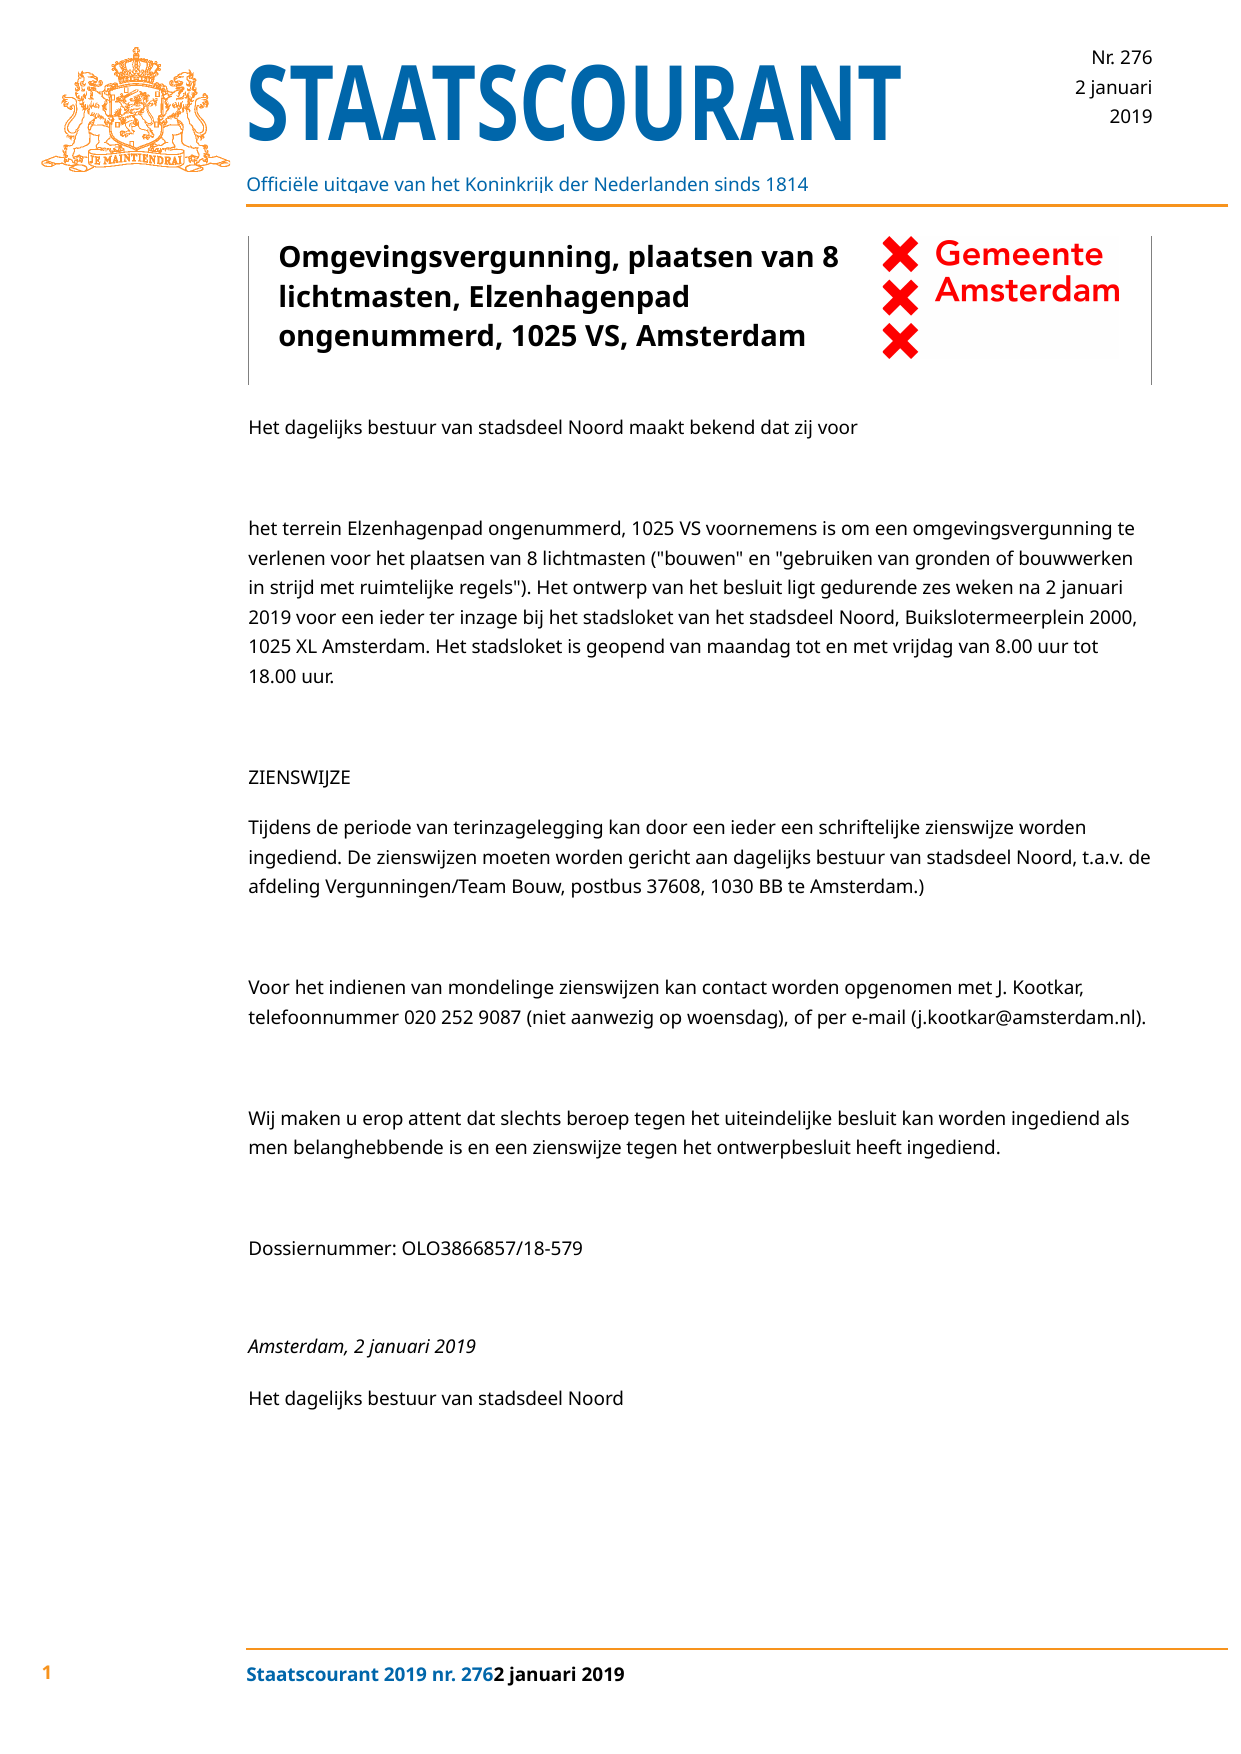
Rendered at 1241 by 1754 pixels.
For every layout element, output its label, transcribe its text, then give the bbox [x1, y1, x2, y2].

text het terrein Elzenhagenpad ongenummerd, 1025 VS voornemens is om een omgevingsvergunning te verlenen voor het plaatsen van 8 lichtmasten ("bouwen" en "gebruiken van gronden of bouwwerken in strijd met ruimtelijke regels"). Het ontwerp van het besluit ligt gedurende zes weken na 2 januari 2019 voor een ieder ter inzage bij het stadsloket van het stadsdeel Noord, Buikslotermeerplein 2000, 1025 XL Amsterdam. Het stadsloket is geopend van maandag tot en met vrijdag van 8.00 uur tot 18.00 uur. [248, 515, 1152, 689]
picture [41, 47, 231, 172]
text Het dagelijks bestuur van stadsdeel Noord [248, 1385, 1152, 1411]
text ZIENSWIJZE [248, 764, 1152, 789]
text Tijdens de periode van terinzagelegging kan door een ieder een schriftelijke zienswijze worden ingediend. De zienswijzen moeten worden gericht aan dagelijks bestuur van stadsdeel Noord, t.a.v. de afdeling Vergunningen/Team Bouw, postbus 37608, 1030 BB te Amsterdam.) [248, 814, 1152, 899]
text Wij maken u erop attent dat slechts beroep tegen het uiteindelijke besluit kan worden ingediend als men belanghebbende is en een zienswijze tegen het ontwerpbesluit heeft ingediend. [248, 1105, 1152, 1160]
text Voor het indienen van mondelinge zienswijzen kan contact worden opgenomen met J. Kootkar, telefoonnummer 020 252 9087 (niet aanwezig op woensdag), of per e-mail (j.kootkar@amsterdam.nl). [248, 974, 1152, 1029]
text Het dagelijks bestuur van stadsdeel Noord maakt bekend dat zij voor [248, 414, 1152, 440]
text Dossiernummer: OLO3866857/18-579 [248, 1235, 1152, 1261]
text Amsterdam, 2 januari 2019 [248, 1333, 1152, 1359]
table_header [850, 236, 1151, 385]
picture [882, 236, 1119, 359]
table_header Omgevingsvergunning, plaatsen van 8 lichtmasten, Elzenhagenpad ongenummerd, 1025 VS, Amsterdam [249, 236, 850, 385]
